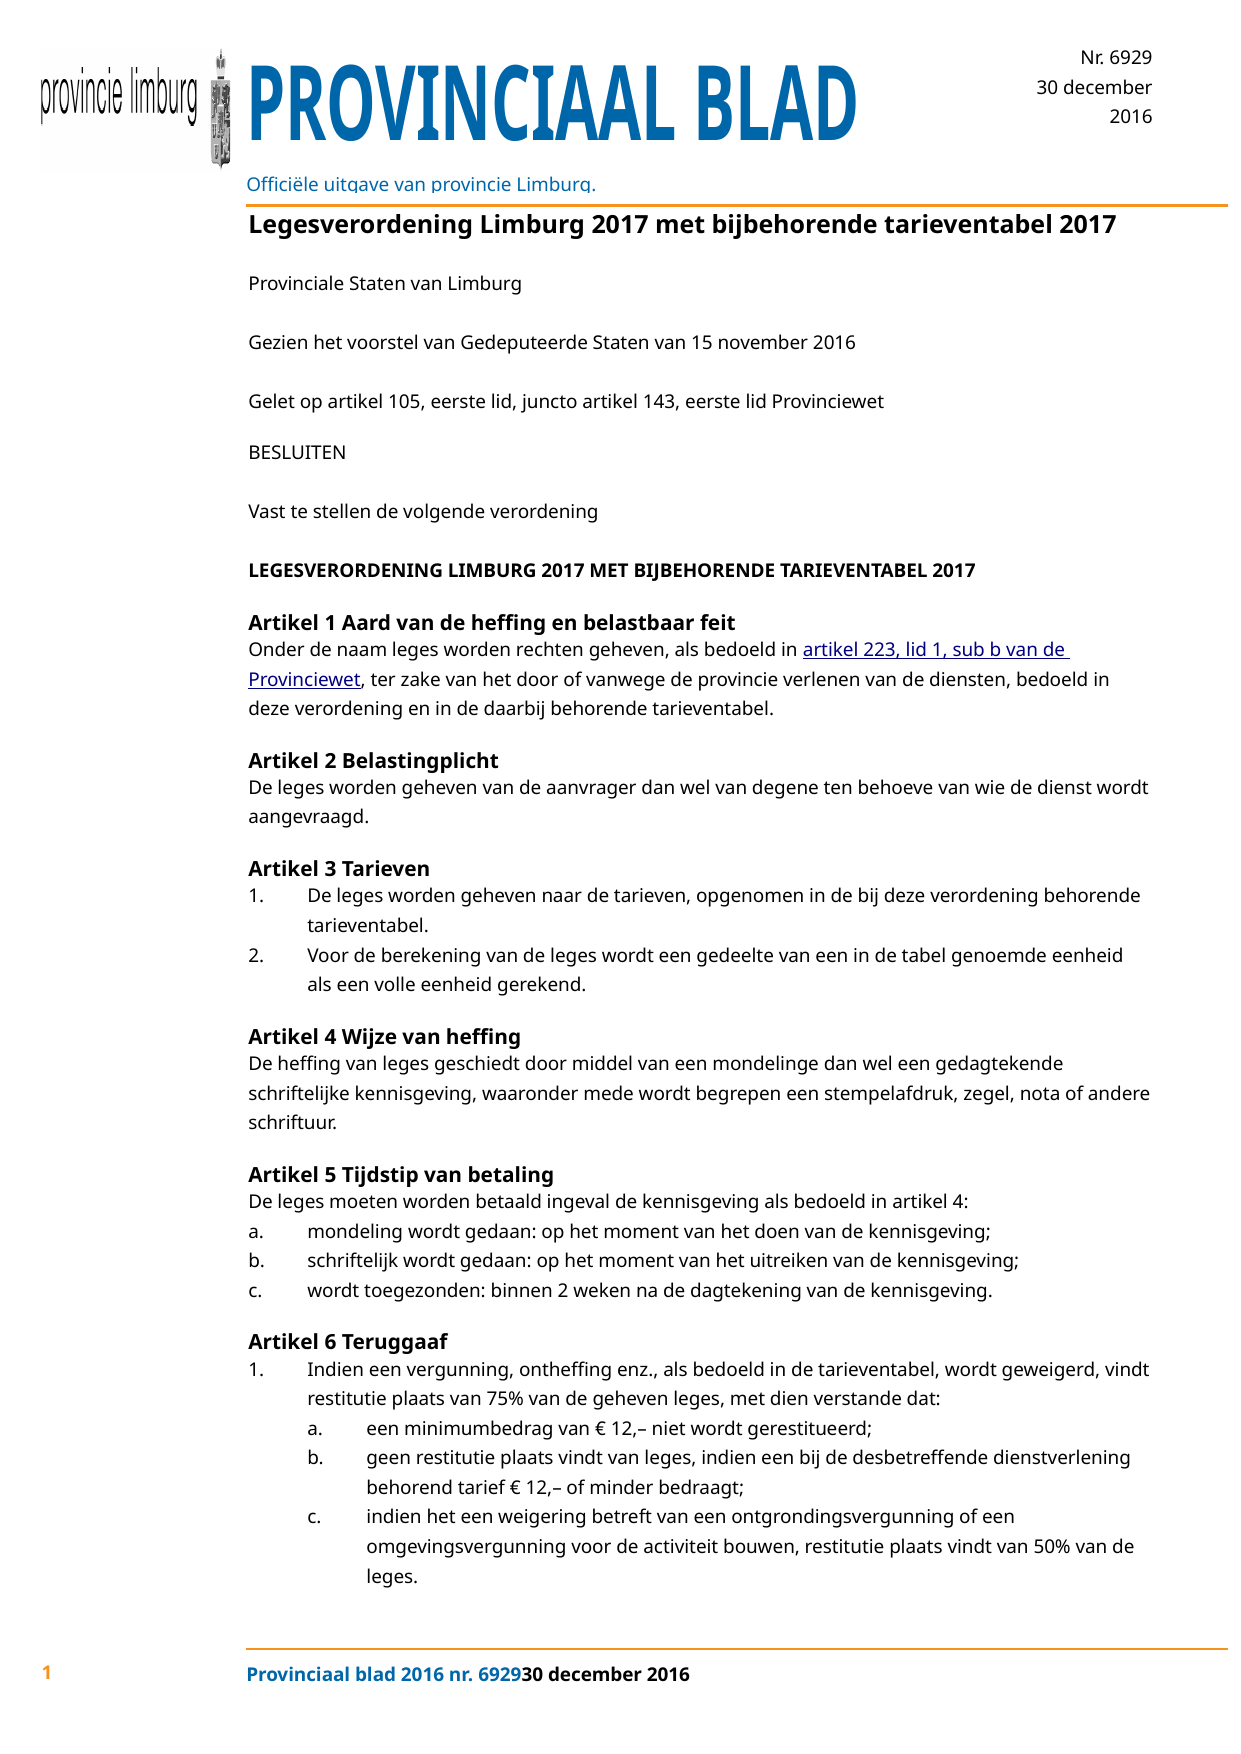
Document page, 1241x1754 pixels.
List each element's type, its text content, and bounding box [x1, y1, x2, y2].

text Legesverordening Limburg 2017 met bijbehorende tarieventabel 2017 [248, 207, 1152, 241]
list schriftelijk wordt gedaan: op het moment van het uitreiken van de kennisgeving; [248, 1247, 1152, 1273]
text Artikel 4 Wijze van heffing [248, 1022, 1152, 1050]
list een minimumbedrag van € 12,– niet wordt gerestitueerd; [307, 1415, 1152, 1441]
text Onder de naam leges worden rechten geheven, als bedoeld in artikel 223, lid 1, sub b van de Provinciewet, ter zake van het door of vanwege de provincie verlenen van de diensten, bedoeld in deze verordening en in de daarbij behorende tarieventabel. [248, 636, 1152, 721]
text Gezien het voorstel van Gedeputeerde Staten van 15 november 2016 [248, 329, 1152, 355]
list wordt toegezonden: binnen 2 weken na de dagtekening van de kennisgeving. [248, 1277, 1152, 1303]
text Artikel 5 Tijdstip van betaling [248, 1160, 1152, 1188]
text Artikel 3 Tarieven [248, 854, 1152, 883]
text Artikel 6 Teruggaaf [248, 1327, 1152, 1356]
list indien het een weigering betreft van een ontgrondingsvergunning of een omgevingsvergunning voor de activiteit bouwen, restitutie plaats vindt van 50% van de leges. [307, 1504, 1152, 1589]
text De heffing van leges geschiedt door middel van een mondelinge dan wel een gedagtekende schriftelijke kennisgeving, waaronder mede wordt begrepen een stempelafdruk, zegel, nota of andere schriftuur. [248, 1050, 1152, 1135]
text LEGESVERORDENING LIMBURG 2017 MET BIJBEHORENDE TARIEVENTABEL 2017 [248, 557, 1152, 583]
list De leges worden geheven naar de tarieven, opgenomen in de bij deze verordening behorende tarieventabel. [248, 883, 1152, 938]
list mondeling wordt gedaan: op het moment van het doen van de kennisgeving; [248, 1218, 1152, 1243]
picture [41, 47, 231, 172]
text De leges moeten worden betaald ingeval de kennisgeving als bedoeld in artikel 4: [248, 1188, 1152, 1214]
text De leges worden geheven van de aanvrager dan wel van degene ten behoeve van wie de dienst wordt aangevraagd. [248, 774, 1152, 829]
text Gelet op artikel 105, eerste lid, juncto artikel 143, eerste lid Provinciewet [248, 389, 1152, 414]
text Provinciale Staten van Limburg [248, 270, 1152, 296]
text Artikel 1 Aard van de heffing en belastbaar feit [248, 608, 1152, 636]
text BESLUITEN [248, 439, 1152, 465]
list geen restitutie plaats vindt van leges, indien een bij de desbetreffende dienstverlening behorend tarief € 12,– of minder bedraagt; [307, 1444, 1152, 1500]
list Indien een vergunning, ontheffing enz., als bedoeld in de tarieventabel, wordt geweigerd, vindt restitutie plaats van 75% van de geheven leges, met dien verstande dat: [248, 1356, 1152, 1411]
list Voor de berekening van de leges wordt een gedeelte van een in de tabel genoemde eenheid als een volle eenheid gerekend. [248, 942, 1152, 997]
text Artikel 2 Belastingplicht [248, 746, 1152, 774]
text Vast te stellen de volgende verordening [248, 498, 1152, 524]
